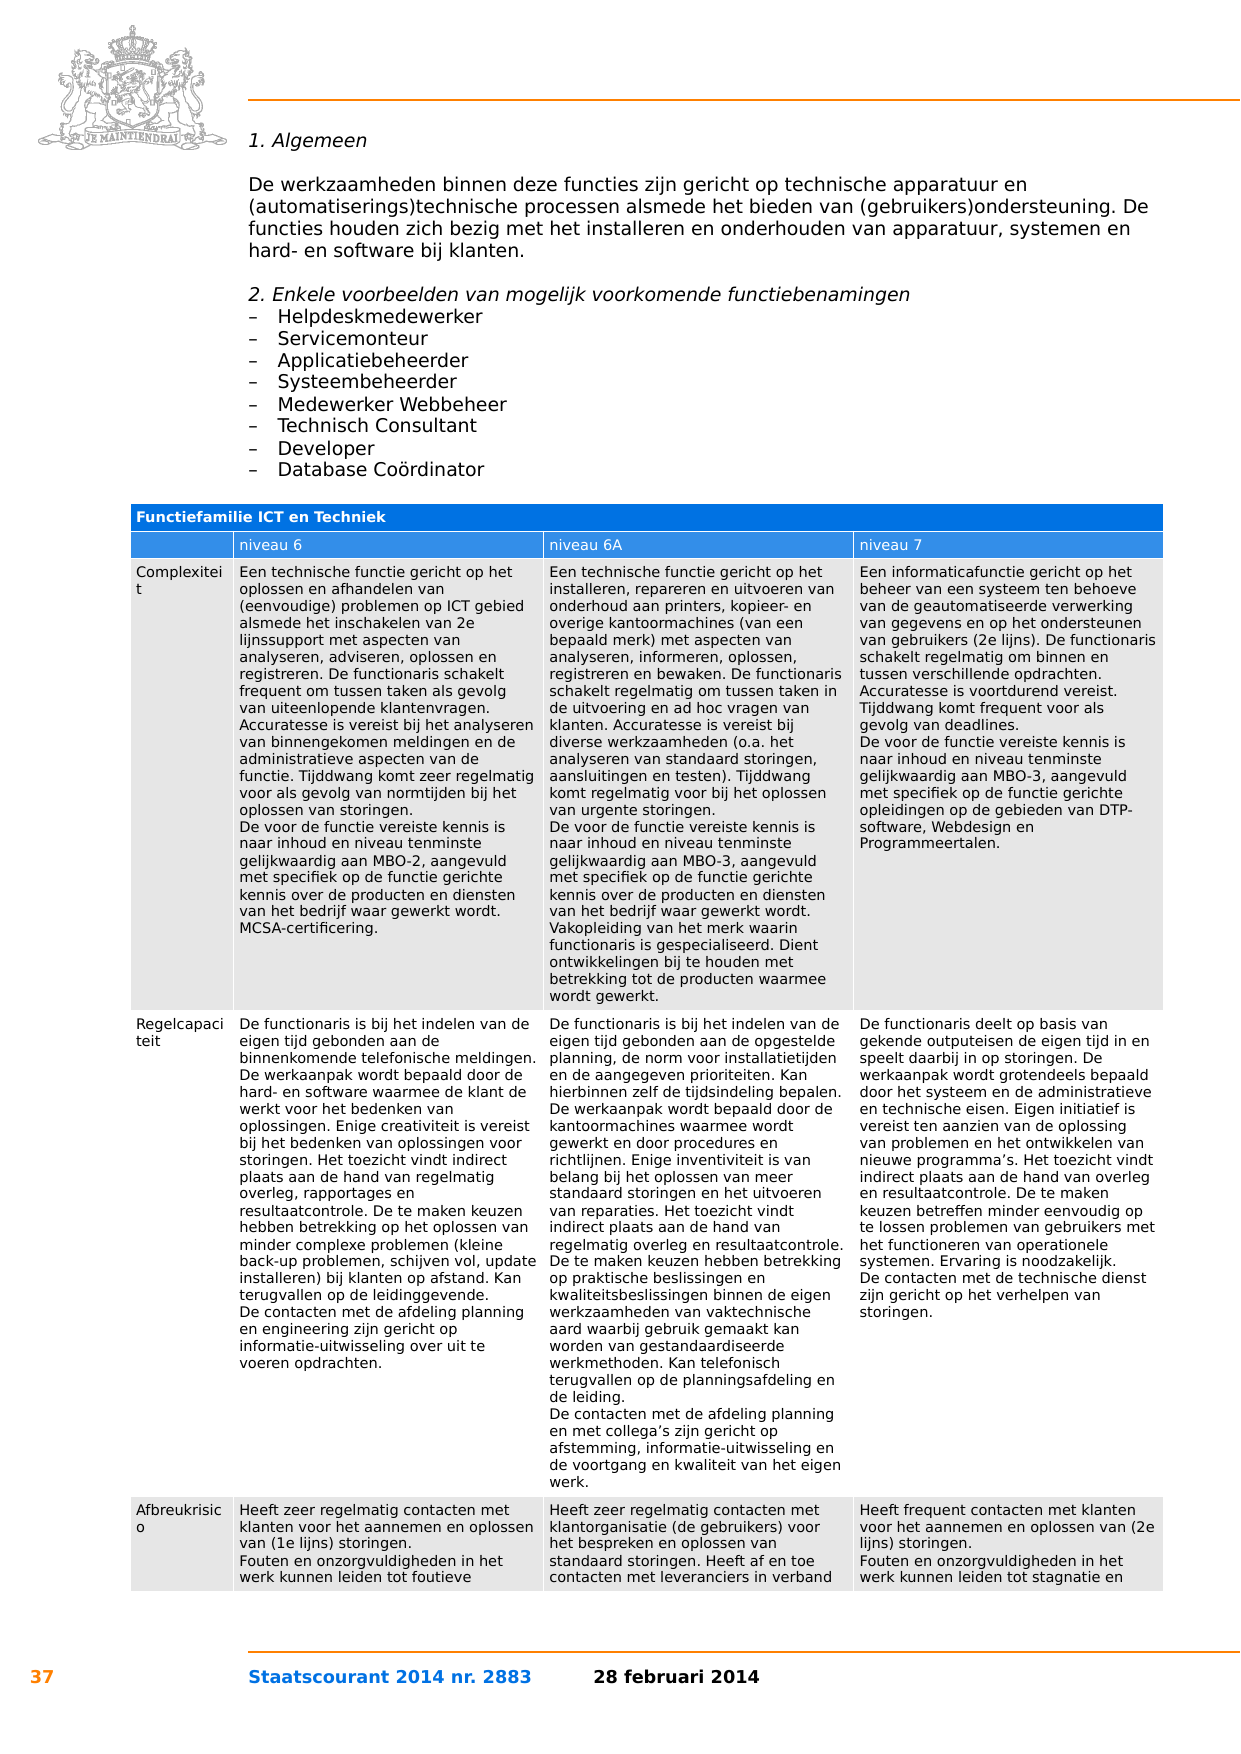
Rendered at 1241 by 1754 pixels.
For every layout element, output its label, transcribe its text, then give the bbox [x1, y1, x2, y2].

table_cell Heeft frequent contacten met klanten voor het aannemen en oplossen van (2e lijns) storingen. Fouten en onzorgvuldigheden in het werk kunnen leiden tot stagnatie en [854, 1497, 1163, 1591]
table_cell De functionaris deelt op basis van gekende outputeisen de eigen tijd in en speelt daarbij in op storingen. De werkaanpak wordt grotendeels bepaald door het systeem en de administratieve en technische eisen. Eigen initiatief is vereist ten aanzien van de oplossing van problemen en het ontwikkelen van nieuwe programma’s. Het toezicht vindt indirect plaats aan de hand van overleg en resultaatcontrole. De te maken keuzen betreffen minder eenvoudig op te lossen problemen van gebruikers met het functioneren van operationele systemen. Ervaring is noodzakelijk. De contacten met de technische dienst zijn gericht op het verhelpen van storingen. [854, 1011, 1163, 1496]
subtitle 2. Enkele voorbeelden van mogelijk voorkomende functiebenamingen [248, 283, 1163, 306]
text – Helpdeskmedewerker [248, 306, 1163, 327]
table_cell Een technische functie gericht op het installeren, repareren en uitvoeren van onderhoud aan printers, kopieer- en overige kantoormachines (van een bepaald merk) met aspecten van analyseren, informeren, oplossen, registreren en bewaken. De functionaris schakelt regelmatig om tussen taken in de uitvoering en ad hoc vragen van klanten. Accuratesse is vereist bij diverse werkzaamheden (o.a. het analyseren van standaard storingen, aansluitingen en testen). Tijddwang komt regelmatig voor bij het oplossen van urgente storingen. De voor de functie vereiste kennis is naar inhoud en niveau tenminste gelijkwaardig aan MBO-3, aangevuld met specifiek op de functie gerichte kennis over de producten en diensten van het bedrijf waar gewerkt wordt. Vakopleiding van het merk waarin functionaris is gespecialiseerd. Dient ontwikkelingen bij te houden met betrekking tot de producten waarmee wordt gewerkt. [544, 559, 853, 1010]
subtitle 1. Algemeen [248, 130, 1163, 152]
table_cell [131, 532, 233, 558]
text De werkzaamheden binnen deze functies zijn gericht op technische apparatuur en (automatiserings)technische processen alsmede het bieden van (gebruikers)ondersteuning. De functies houden zich bezig met het installeren en onderhouden van apparatuur, systemen en hard- en software bij klanten. [248, 174, 1163, 262]
table_cell De functionaris is bij het indelen van de eigen tijd gebonden aan de opgestelde planning, de norm voor installatietijden en de aangegeven prioriteiten. Kan hierbinnen zelf de tijdsindeling bepalen. De werkaanpak wordt bepaald door de kantoormachines waarmee wordt gewerkt en door procedures en richtlijnen. Enige inventiviteit is van belang bij het oplossen van meer standaard storingen en het uitvoeren van reparaties. Het toezicht vindt indirect plaats aan de hand van regelmatig overleg en resultaatcontrole. De te maken keuzen hebben betrekking op praktische beslissingen en kwaliteitsbeslissingen binnen de eigen werkzaamheden van vaktechnische aard waarbij gebruik gemaakt kan worden van gestandaardiseerde werkmethoden. Kan telefonisch terugvallen op de planningsafdeling en de leiding. De contacten met de afdeling planning en met collega’s zijn gericht op afstemming, informatie-uitwisseling en de voortgang en kwaliteit van het eigen werk. [544, 1011, 853, 1496]
text – Technisch Consultant [248, 415, 1163, 437]
text – Database Coördinator [248, 459, 1163, 481]
text – Applicatiebeheerder [248, 349, 1163, 371]
text – Systeembeheerder [248, 371, 1163, 393]
table_header Functiefamilie ICT en Techniek [131, 504, 1163, 531]
table_cell Regelcapaciteit [131, 1011, 233, 1496]
text – Medewerker Webbeheer [248, 393, 1163, 415]
table_cell Heeft zeer regelmatig contacten met klanten voor het aannemen en oplossen van (1e lijns) storingen. Fouten en onzorgvuldigheden in het werk kunnen leiden tot foutieve [234, 1497, 543, 1591]
table_cell niveau 7 [854, 532, 1163, 558]
table_cell De functionaris is bij het indelen van de eigen tijd gebonden aan de binnenkomende telefonische meldingen. De werkaanpak wordt bepaald door de hard- en software waarmee de klant de werkt voor het bedenken van oplossingen. Enige creativiteit is vereist bij het bedenken van oplossingen voor storingen. Het toezicht vindt indirect plaats aan de hand van regelmatig overleg, rapportages en resultaatcontrole. De te maken keuzen hebben betrekking op het oplossen van minder complexe problemen (kleine back-up problemen, schijven vol, update installeren) bij klanten op afstand. Kan terugvallen op de leidinggevende. De contacten met de afdeling planning en engineering zijn gericht op informatie-uitwisseling over uit te voeren opdrachten. [234, 1011, 543, 1496]
table_cell Een technische functie gericht op het oplossen en afhandelen van (eenvoudige) problemen op ICT gebied alsmede het inschakelen van 2e lijnssupport met aspecten van analyseren, adviseren, oplossen en registreren. De functionaris schakelt frequent om tussen taken als gevolg van uiteenlopende klantenvragen. Accuratesse is vereist bij het analyseren van binnengekomen meldingen en de administratieve aspecten van de functie. Tijddwang komt zeer regelmatig voor als gevolg van normtijden bij het oplossen van storingen. De voor de functie vereiste kennis is naar inhoud en niveau tenminste gelijkwaardig aan MBO-2, aangevuld met specifiek op de functie gerichte kennis over de producten en diensten van het bedrijf waar gewerkt wordt. MCSA-certificering. [234, 559, 543, 1010]
table_cell niveau 6A [544, 532, 853, 558]
picture [38, 25, 227, 150]
table_cell Complexiteit [131, 559, 233, 1010]
table_cell Afbreukrisico [131, 1497, 233, 1591]
table_cell niveau 6 [234, 532, 543, 558]
text – Developer [248, 437, 1163, 459]
table_cell Een informaticafunctie gericht op het beheer van een systeem ten behoeve van de geautomatiseerde verwerking van gegevens en op het ondersteunen van gebruikers (2e lijns). De functionaris schakelt regelmatig om binnen en tussen verschillende opdrachten. Accuratesse is voortdurend vereist. Tijddwang komt frequent voor als gevolg van deadlines. De voor de functie vereiste kennis is naar inhoud en niveau tenminste gelijkwaardig aan MBO-3, aangevuld met specifiek op de functie gerichte opleidingen op de gebieden van DTP-software, Webdesign en Programmeertalen. [854, 559, 1163, 1010]
table_cell Heeft zeer regelmatig contacten met klantorganisatie (de gebruikers) voor het bespreken en oplossen van standaard storingen. Heeft af en toe contacten met leveranciers in verband [544, 1497, 853, 1591]
text – Servicemonteur [248, 327, 1163, 349]
